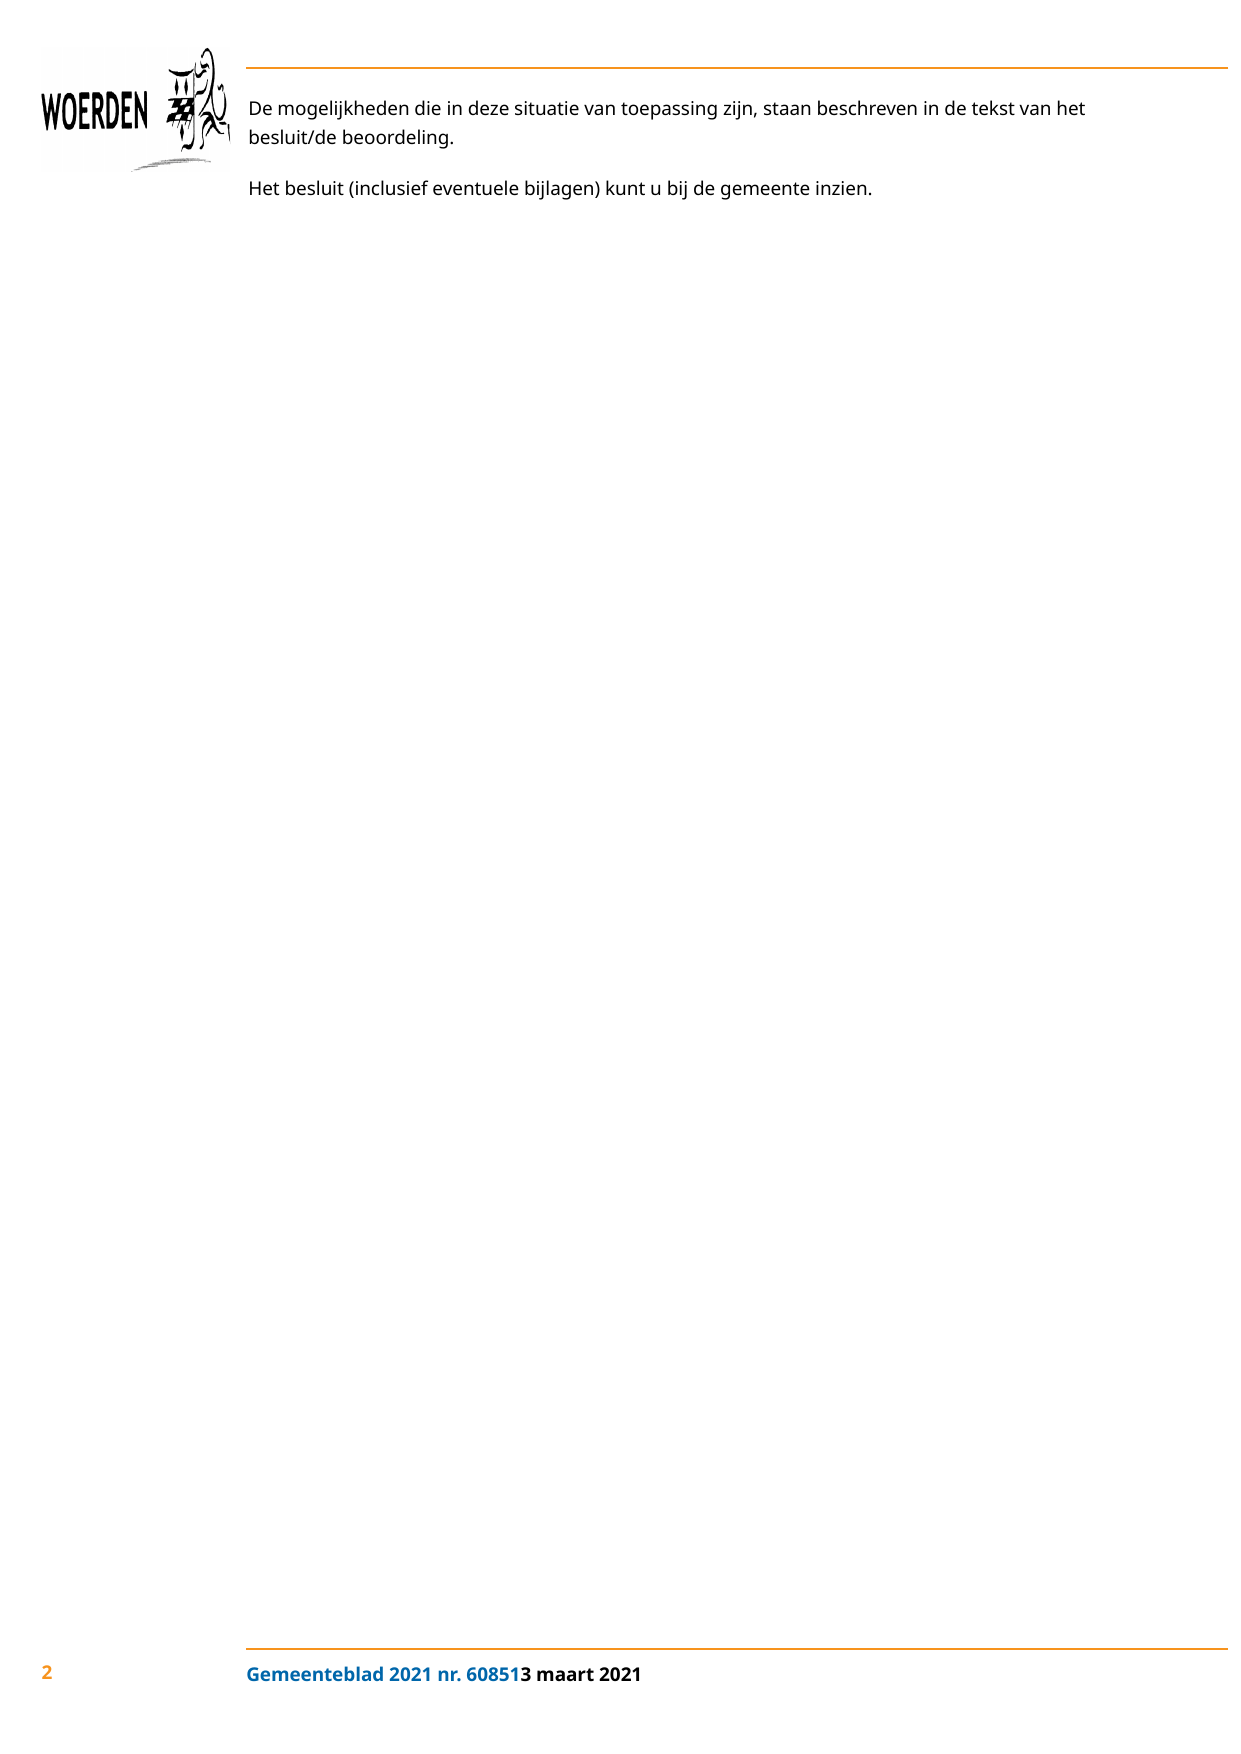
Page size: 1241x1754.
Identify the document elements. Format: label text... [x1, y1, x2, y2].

text De mogelijkheden die in deze situatie van toepassing zijn, staan beschreven in de tekst van het besluit/de beoordeling. [248, 95, 1152, 150]
picture [41, 47, 231, 172]
text Het besluit (inclusief eventuele bijlagen) kunt u bij de gemeente inzien. [248, 175, 1152, 201]
